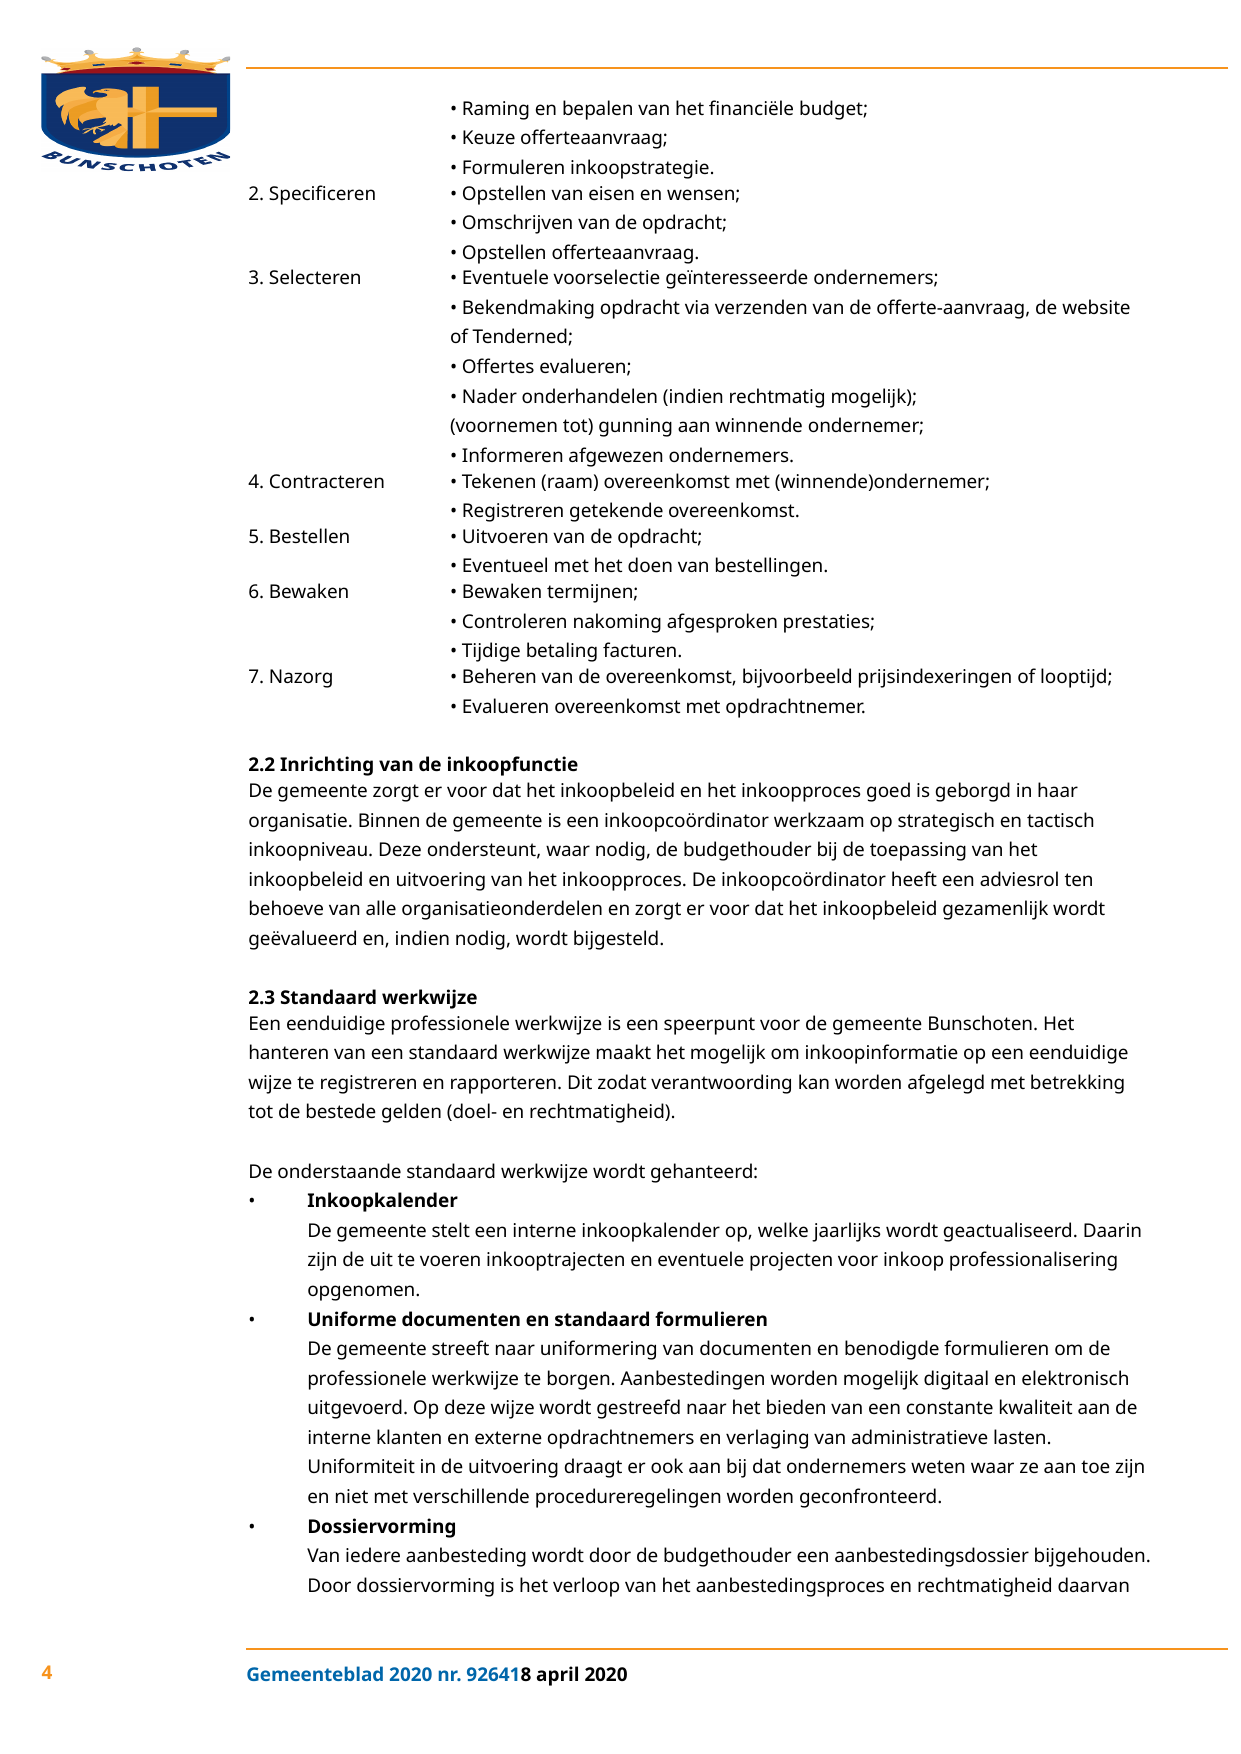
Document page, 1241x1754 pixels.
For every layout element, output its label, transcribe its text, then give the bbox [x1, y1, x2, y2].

text 2.3 Standaard werkwijze [248, 984, 1152, 1010]
list Uniforme documenten en standaard formulieren [248, 1306, 1152, 1332]
table_cell 5. Bestellen [248, 523, 450, 578]
table_cell • Raming en bepalen van het financiële budget; • Keuze offerteaanvraag; • Formuleren inkoopstrategie. [450, 95, 1152, 180]
list Van iedere aanbesteding wordt door de budgethouder een aanbestedingsdossier bijgehouden. Door dossiervorming is het verloop van het aanbestedingsproces en rechtmatigheid daarvan [248, 1542, 1152, 1598]
table_cell 4. Contracteren [248, 468, 450, 523]
table_cell 7. Nazorg [248, 663, 450, 719]
text 2.2 Inrichting van de inkoopfunctie [248, 751, 1152, 777]
list Inkoopkalender [248, 1187, 1152, 1213]
table_cell • Tekenen (raam) overeenkomst met (winnende)ondernemer; • Registreren getekende overeenkomst. [450, 468, 1152, 523]
picture [41, 47, 231, 172]
text Een eenduidige professionele werkwijze is een speerpunt voor de gemeente Bunschoten. Het hanteren van een standaard werkwijze maakt het mogelijk om inkoopinformatie op een eenduidige wijze te registreren en rapporteren. Dit zodat verantwoording kan worden afgelegd met betrekking tot de bestede gelden (doel- en rechtmatigheid). [248, 1010, 1152, 1124]
table_cell 2. Specificeren [248, 180, 450, 264]
table_cell • Bewaken termijnen; • Controleren nakoming afgesproken prestaties; • Tijdige betaling facturen. [450, 579, 1152, 663]
table_cell • Uitvoeren van de opdracht; • Eventueel met het doen van bestellingen. [450, 523, 1152, 578]
list De gemeente streeft naar uniformering van documenten en benodigde formulieren om de professionele werkwijze te borgen. Aanbestedingen worden mogelijk digitaal en elektronisch uitgevoerd. Op deze wijze wordt gestreefd naar het bieden van een constante kwaliteit aan de interne klanten en externe opdrachtnemers en verlaging van administratieve lasten. Uniformiteit in de uitvoering draagt er ook aan bij dat ondernemers weten waar ze aan toe zijn en niet met verschillende procedureregelingen worden geconfronteerd. [248, 1335, 1152, 1509]
table_cell 6. Bewaken [248, 579, 450, 663]
text De gemeente zorgt er voor dat het inkoopbeleid en het inkoopproces goed is geborgd in haar organisatie. Binnen de gemeente is een inkoopcoördinator werkzaam op strategisch en tactisch inkoopniveau. Deze ondersteunt, waar nodig, de budgethouder bij de toepassing van het inkoopbeleid en uitvoering van het inkoopproces. De inkoopcoördinator heeft een adviesrol ten behoeve van alle organisatieonderdelen en zorgt er voor dat het inkoopbeleid gezamenlijk wordt geëvalueerd en, indien nodig, wordt bijgesteld. [248, 777, 1152, 951]
list Dossiervorming [248, 1513, 1152, 1539]
table_cell [248, 95, 450, 180]
table_cell • Eventuele voorselectie geïnteresseerde ondernemers; • Bekendmaking opdracht via verzenden van de offerte-aanvraag, de website of Tenderned; • Offertes evalueren; • Nader onderhandelen (indien rechtmatig mogelijk); (voornemen tot) gunning aan winnende ondernemer; • Informeren afgewezen ondernemers. [450, 265, 1152, 468]
table_cell • Opstellen van eisen en wensen; • Omschrijven van de opdracht; • Opstellen offerteaanvraag. [450, 180, 1152, 264]
table_cell 3. Selecteren [248, 265, 450, 468]
list De gemeente stelt een interne inkoopkalender op, welke jaarlijks wordt geactualiseerd. Daarin zijn de uit te voeren inkooptrajecten en eventuele projecten voor inkoop professionalisering opgenomen. [248, 1217, 1152, 1302]
text De onderstaande standaard werkwijze wordt gehanteerd: [248, 1158, 1152, 1184]
table_cell • Beheren van de overeenkomst, bijvoorbeeld prijsindexeringen of looptijd; • Evalueren overeenkomst met opdrachtnemer. [450, 663, 1152, 719]
